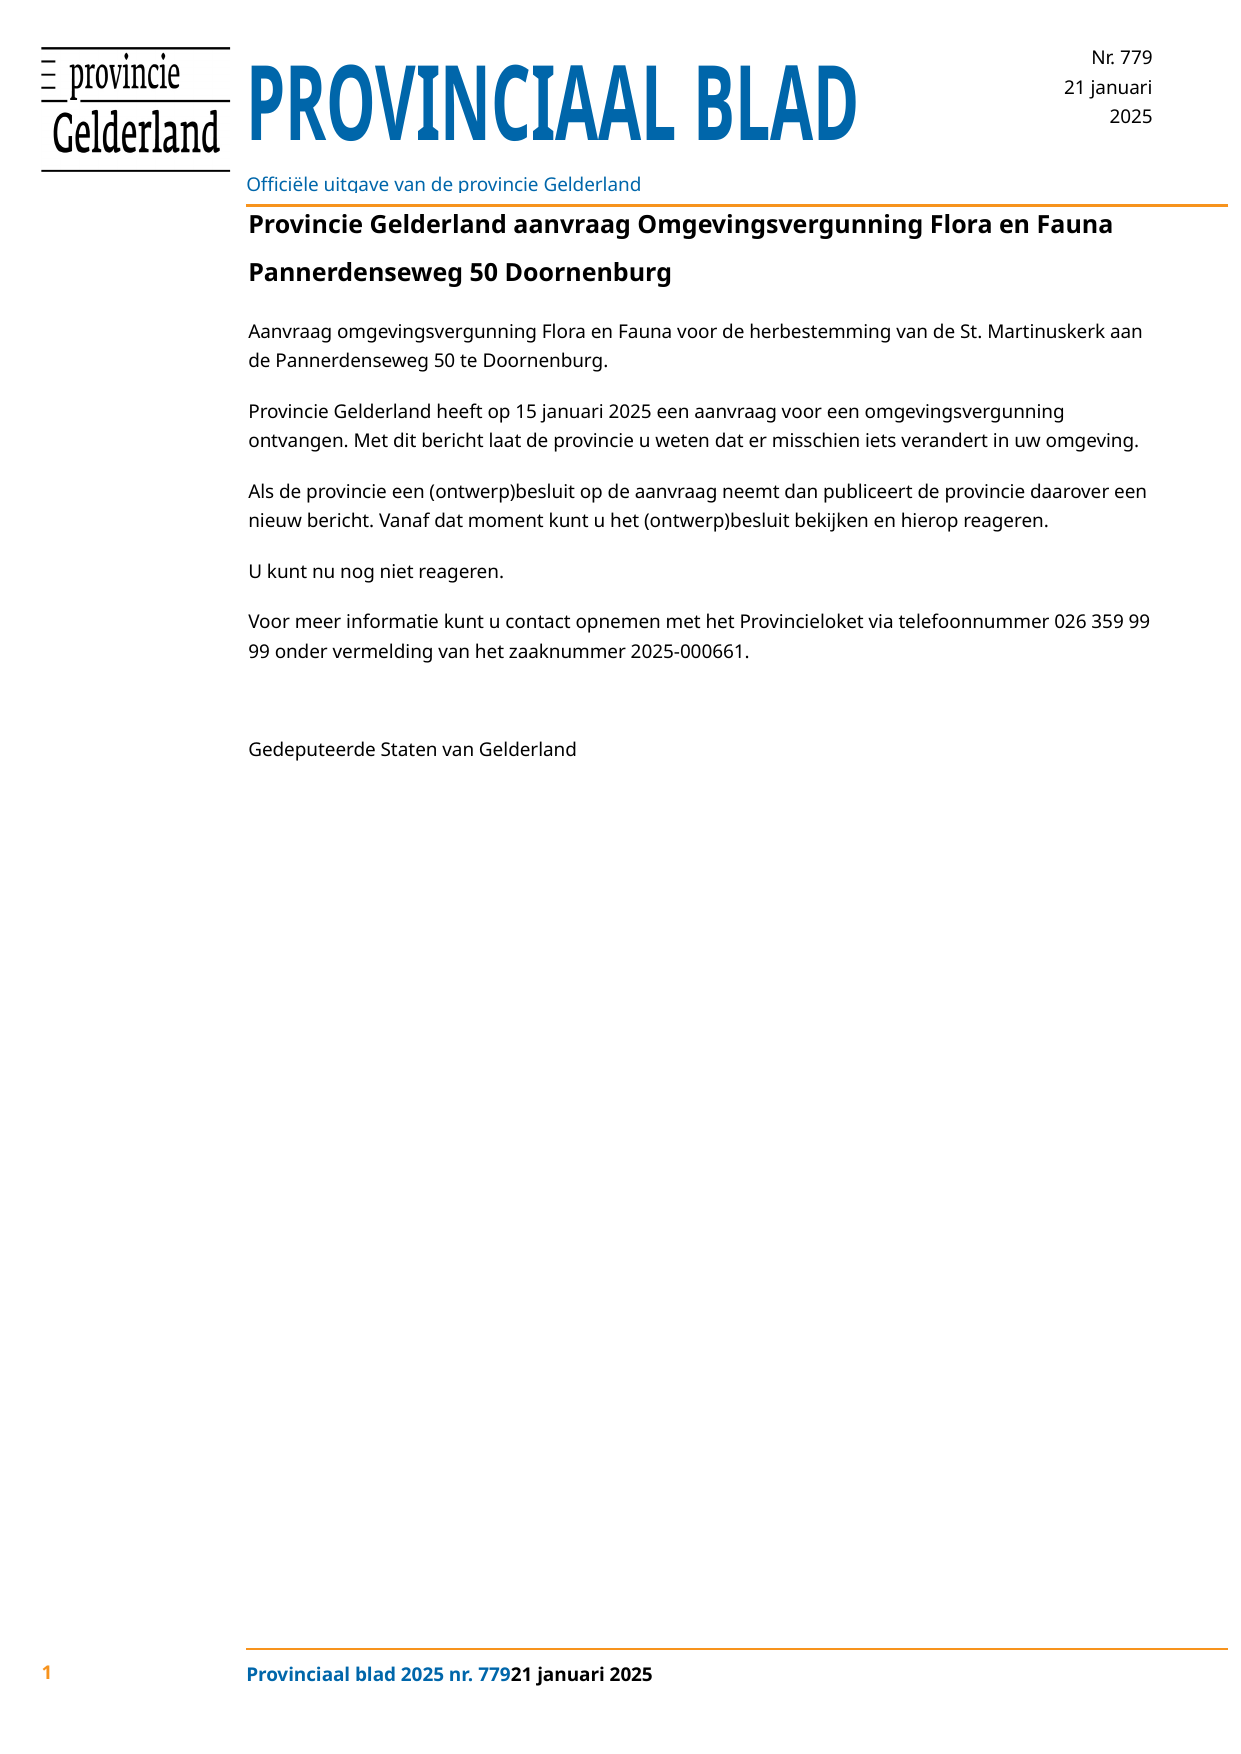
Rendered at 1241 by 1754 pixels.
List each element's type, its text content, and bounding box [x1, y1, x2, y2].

text Gedeputeerde Staten van Gelderland [248, 736, 1152, 762]
text U kunt nu nog niet reageren. [248, 558, 1152, 584]
picture [41, 47, 231, 172]
text Als de provincie een (ontwerp)besluit op de aanvraag neemt dan publiceert de provincie daarover een nieuw bericht. Vanaf dat moment kunt u het (ontwerp)besluit bekijken en hierop reageren. [248, 478, 1152, 533]
text Voor meer informatie kunt u contact opnemen met het Provincieloket via telefoonnummer 026 359 99 99 onder vermelding van het zaaknummer 2025-000661. [248, 608, 1152, 664]
text Aanvraag omgevingsvergunning Flora en Fauna voor de herbestemming van de St. Martinuskerk aan de Pannerdenseweg 50 te Doornenburg. [248, 318, 1152, 373]
text Provincie Gelderland heeft op 15 januari 2025 een aanvraag voor een omgevingsvergunning ontvangen. Met dit bericht laat de provincie u weten dat er misschien iets verandert in uw omgeving. [248, 398, 1152, 453]
text Provincie Gelderland aanvraag Omgevingsvergunning Flora en Fauna Pannerdenseweg 50 Doornenburg [248, 207, 1152, 288]
